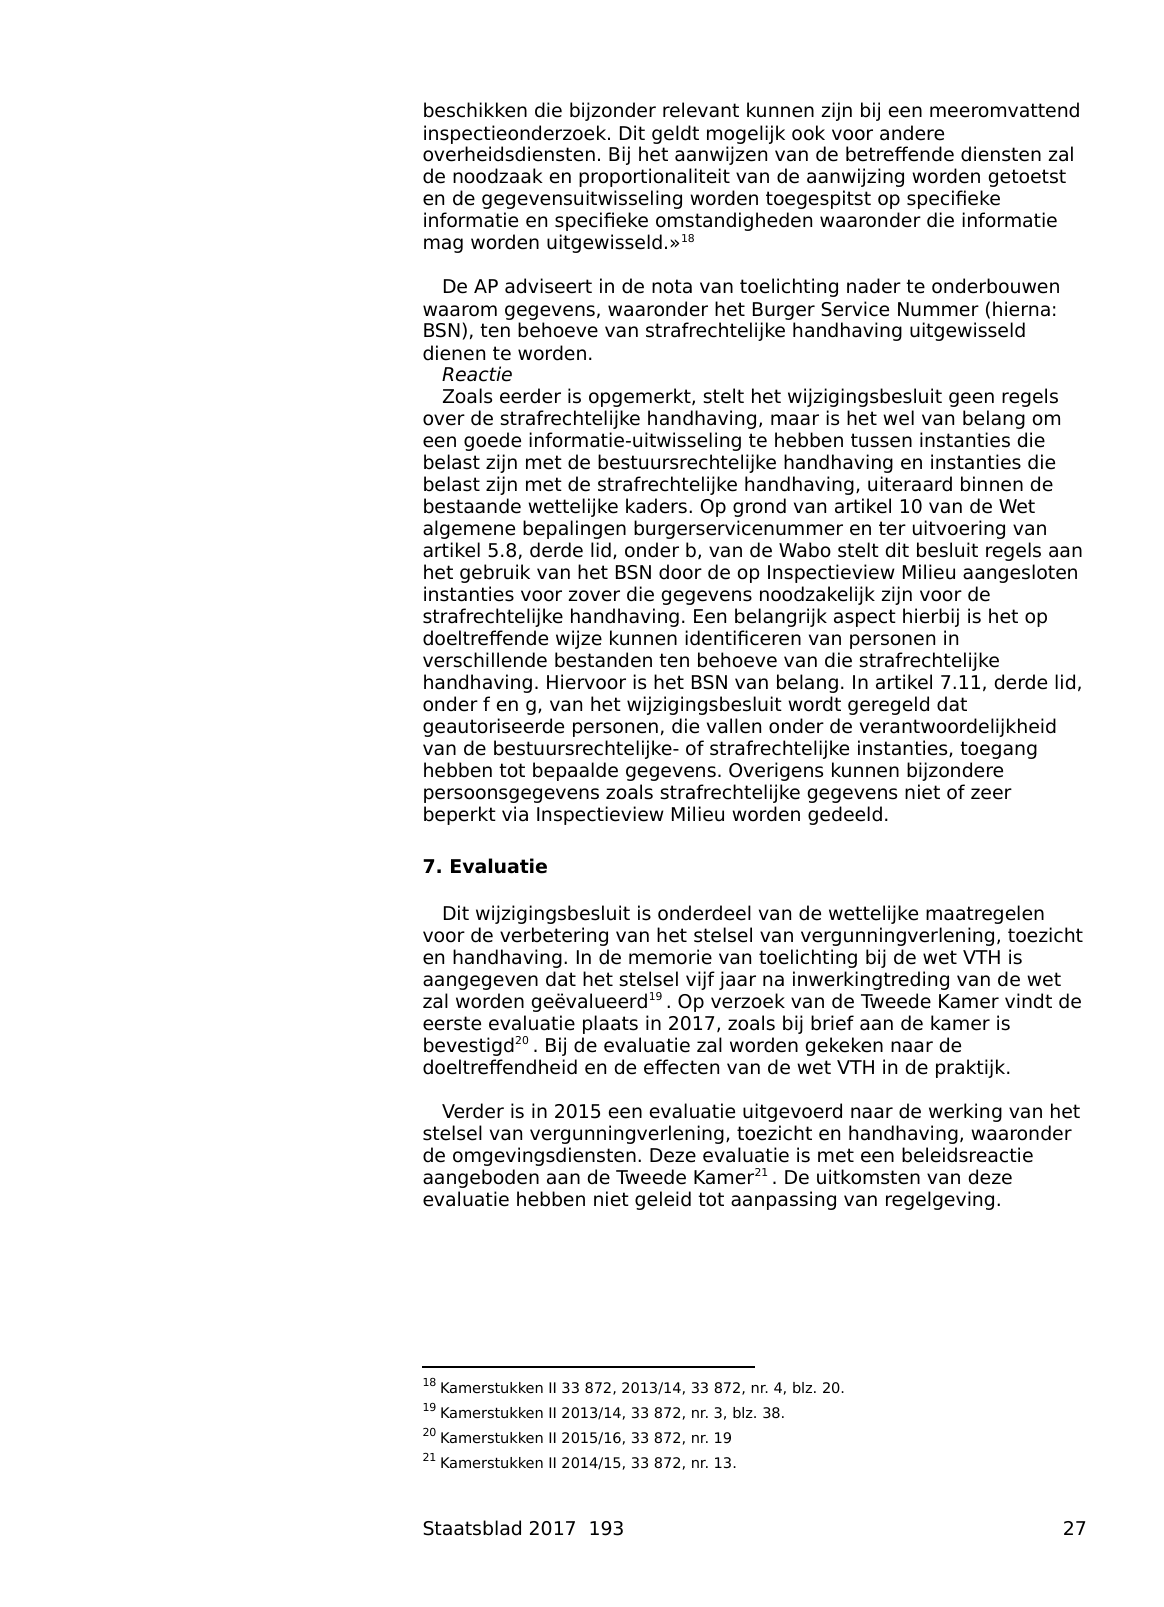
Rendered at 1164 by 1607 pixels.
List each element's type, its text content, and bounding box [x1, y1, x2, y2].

text beschikken die bijzonder relevant kunnen zijn bij een meeromvattend inspectieonderzoek. Dit geldt mogelijk ook voor andere overheidsdiensten. Bij het aanwijzen van de betreffende diensten zal de noodzaak en proportionaliteit van de aanwijzing worden getoetst en de gegevensuitwisseling worden toegespitst op specifieke informatie en specifieke omstandigheden waaronder die informatie mag worden uitgewisseld.» [422, 100, 1087, 254]
text Kamerstukken II 2015/16, 33 872, nr. 19 [422, 1426, 1087, 1448]
subtitle 7. Evaluatie [422, 856, 1087, 878]
text Dit wijzigingsbesluit is onderdeel van de wettelijke maatregelen voor de verbetering van het stelsel van vergunningverlening, toezicht en handhaving. In de memorie van toelichting bij de wet VTH is aangegeven dat het stelsel vijf jaar na inwerkingtreding van de wet zal worden geëvalueerd. Op verzoek van de Tweede Kamer vindt de eerste evaluatie plaats in 2017, zoals bij brief aan de kamer is bevestigd. Bij de evaluatie zal worden gekeken naar de doeltreffendheid en de effecten van de wet VTH in de praktijk. [422, 903, 1087, 1079]
text Reactie [422, 364, 1087, 386]
text Verder is in 2015 een evaluatie uitgevoerd naar de werking van het stelsel van vergunningverlening, toezicht en handhaving, waaronder de omgevingsdiensten. Deze evaluatie is met een beleidsreactie aangeboden aan de Tweede Kamer. De uitkomsten van deze evaluatie hebben niet geleid tot aanpassing van regelgeving. [422, 1101, 1087, 1211]
text De AP adviseert in de nota van toelichting nader te onderbouwen waarom gegevens, waaronder het Burger Service Nummer (hierna: BSN), ten behoeve van strafrechtelijke handhaving uitgewisseld dienen te worden. [422, 276, 1087, 364]
text Kamerstukken II 2014/15, 33 872, nr. 13. [422, 1451, 1087, 1473]
text Zoals eerder is opgemerkt, stelt het wijzigingsbesluit geen regels over de strafrechtelijke handhaving, maar is het wel van belang om een goede informatie-uitwisseling te hebben tussen instanties die belast zijn met de bestuursrechtelijke handhaving en instanties die belast zijn met de strafrechtelijke handhaving, uiteraard binnen de bestaande wettelijke kaders. Op grond van artikel 10 van de Wet algemene bepalingen burgerservicenummer en ter uitvoering van artikel 5.8, derde lid, onder b, van de Wabo stelt dit besluit regels aan het gebruik van het BSN door de op Inspectieview Milieu aangesloten instanties voor zover die gegevens noodzakelijk zijn voor de strafrechtelijke handhaving. Een belangrijk aspect hierbij is het op doeltreffende wijze kunnen identificeren van personen in verschillende bestanden ten behoeve van die strafrechtelijke handhaving. Hiervoor is het BSN van belang. In artikel 7.11, derde lid, onder f en g, van het wijzigingsbesluit wordt geregeld dat geautoriseerde personen, die vallen onder de verantwoordelijkheid van de bestuursrechtelijke- of strafrechtelijke instanties, toegang hebben tot bepaalde gegevens. Overigens kunnen bijzondere persoonsgegevens zoals strafrechtelijke gegevens niet of zeer beperkt via Inspectieview Milieu worden gedeeld. [422, 386, 1087, 826]
text Kamerstukken II 2013/14, 33 872, nr. 3, blz. 38. [422, 1401, 1087, 1423]
text Kamerstukken II 33 872, 2013/14, 33 872, nr. 4, blz. 20. [422, 1376, 1087, 1398]
